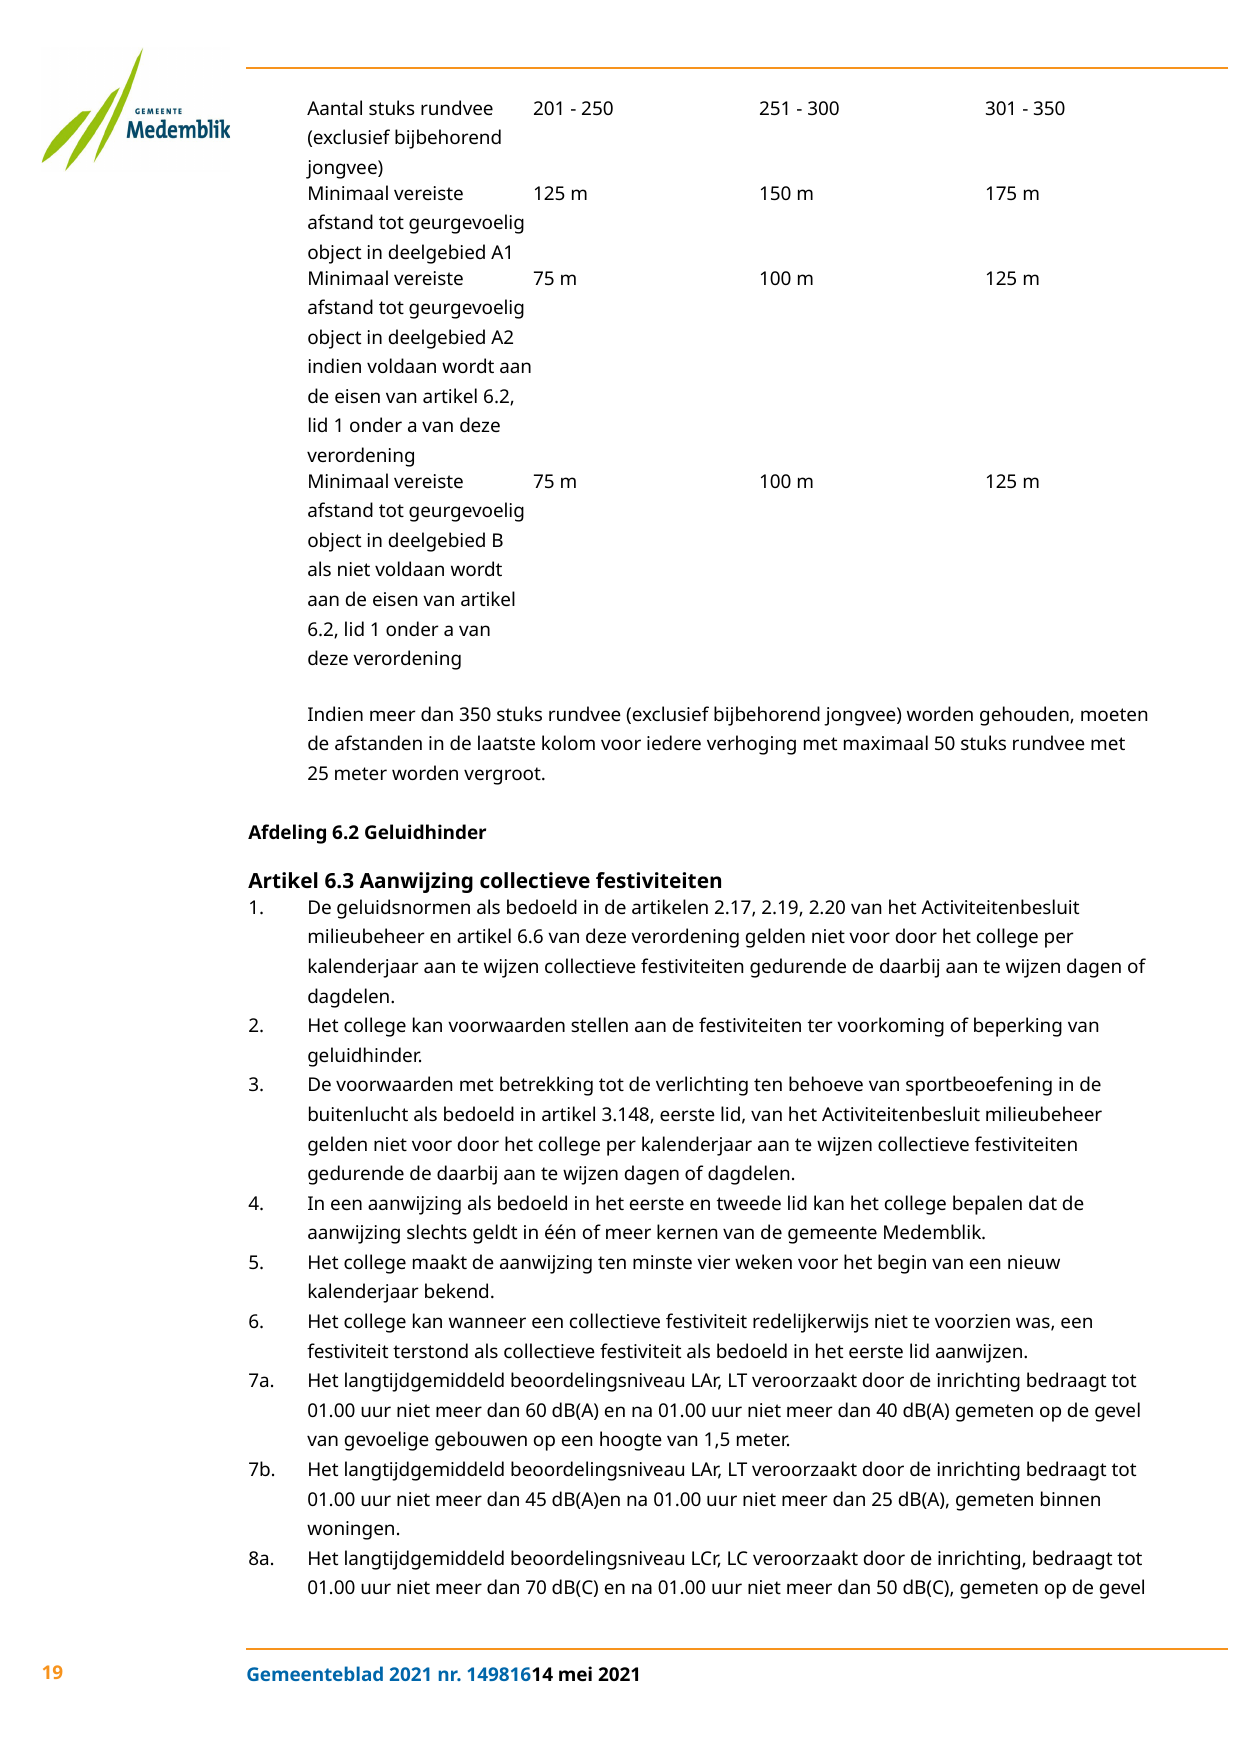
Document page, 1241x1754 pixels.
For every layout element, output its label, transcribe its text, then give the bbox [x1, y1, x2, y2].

table_cell 100 m [759, 468, 985, 671]
list Het college kan voorwaarden stellen aan de festiviteiten ter voorkoming of beperking van geluidhinder. [248, 1012, 1152, 1068]
list Het langtijdgemiddeld beoordelingsniveau LCr, LC veroorzaakt door de inrichting, bedraagt tot 01.00 uur niet meer dan 70 dB(C) en na 01.00 uur niet meer dan 50 dB(C), gemeten op de gevel [248, 1545, 1152, 1600]
table_cell Minimaal vereiste afstand tot geurgevoelig object in deelgebied A2 indien voldaan wordt aan de eisen van artikel 6.2, lid 1 onder a van deze verordening [307, 265, 533, 468]
table_header 251 - 300 [759, 95, 985, 180]
table_cell 175 m [985, 180, 1211, 265]
text Afdeling 6.2 Geluidhinder [248, 819, 1152, 845]
table_cell Minimaal vereiste afstand tot geurgevoelig object in deelgebied B als niet voldaan wordt aan de eisen van artikel 6.2, lid 1 onder a van deze verordening [307, 468, 533, 671]
table_header 301 - 350 [985, 95, 1211, 180]
table_cell 100 m [759, 265, 985, 468]
list Het college kan wanneer een collectieve festiviteit redelijkerwijs niet te voorzien was, een festiviteit terstond als collectieve festiviteit als bedoeld in het eerste lid aanwijzen. [248, 1308, 1152, 1364]
table_cell 125 m [985, 265, 1211, 468]
list In een aanwijzing als bedoeld in het eerste en tweede lid kan het college bepalen dat de aanwijzing slechts geldt in één of meer kernen van de gemeente Medemblik. [248, 1190, 1152, 1245]
table_cell 75 m [533, 265, 759, 468]
table_cell Minimaal vereiste afstand tot geurgevoelig object in deelgebied A1 [307, 180, 533, 265]
list Indien meer dan 350 stuks rundvee (exclusief bijbehorend jongvee) worden gehouden, moeten de afstanden in de laatste kolom voor iedere verhoging met maximaal 50 stuks rundvee met 25 meter worden vergroot. [248, 701, 1152, 786]
table_cell 125 m [985, 468, 1211, 671]
table_cell 75 m [533, 468, 759, 671]
table_header Aantal stuks rundvee (exclusief bijbehorend jongvee) [307, 95, 533, 180]
table_cell 150 m [759, 180, 985, 265]
table_cell 125 m [533, 180, 759, 265]
list De voorwaarden met betrekking tot de verlichting ten behoeve van sportbeoefening in de buitenlucht als bedoeld in artikel 3.148, eerste lid, van het Activiteitenbesluit milieubeheer gelden niet voor door het college per kalenderjaar aan te wijzen collectieve festiviteiten gedurende de daarbij aan te wijzen dagen of dagdelen. [248, 1072, 1152, 1186]
table_header 201 - 250 [533, 95, 759, 180]
list Het langtijdgemiddeld beoordelingsniveau LAr, LT veroorzaakt door de inrichting bedraagt tot 01.00 uur niet meer dan 60 dB(A) en na 01.00 uur niet meer dan 40 dB(A) gemeten op de gevel van gevoelige gebouwen op een hoogte van 1,5 meter. [248, 1367, 1152, 1452]
text Artikel 6.3 Aanwijzing collectieve festiviteiten [248, 866, 1152, 894]
picture [41, 47, 231, 172]
list Het college maakt de aanwijzing ten minste vier weken voor het begin van een nieuw kalenderjaar bekend. [248, 1249, 1152, 1304]
list Het langtijdgemiddeld beoordelingsniveau LAr, LT veroorzaakt door de inrichting bedraagt tot 01.00 uur niet meer dan 45 dB(A)en na 01.00 uur niet meer dan 25 dB(A), gemeten binnen woningen. [248, 1456, 1152, 1541]
list De geluidsnormen als bedoeld in de artikelen 2.17, 2.19, 2.20 van het Activiteitenbesluit milieubeheer en artikel 6.6 van deze verordening gelden niet voor door het college per kalenderjaar aan te wijzen collectieve festiviteiten gedurende de daarbij aan te wijzen dagen of dagdelen. [248, 894, 1152, 1009]
